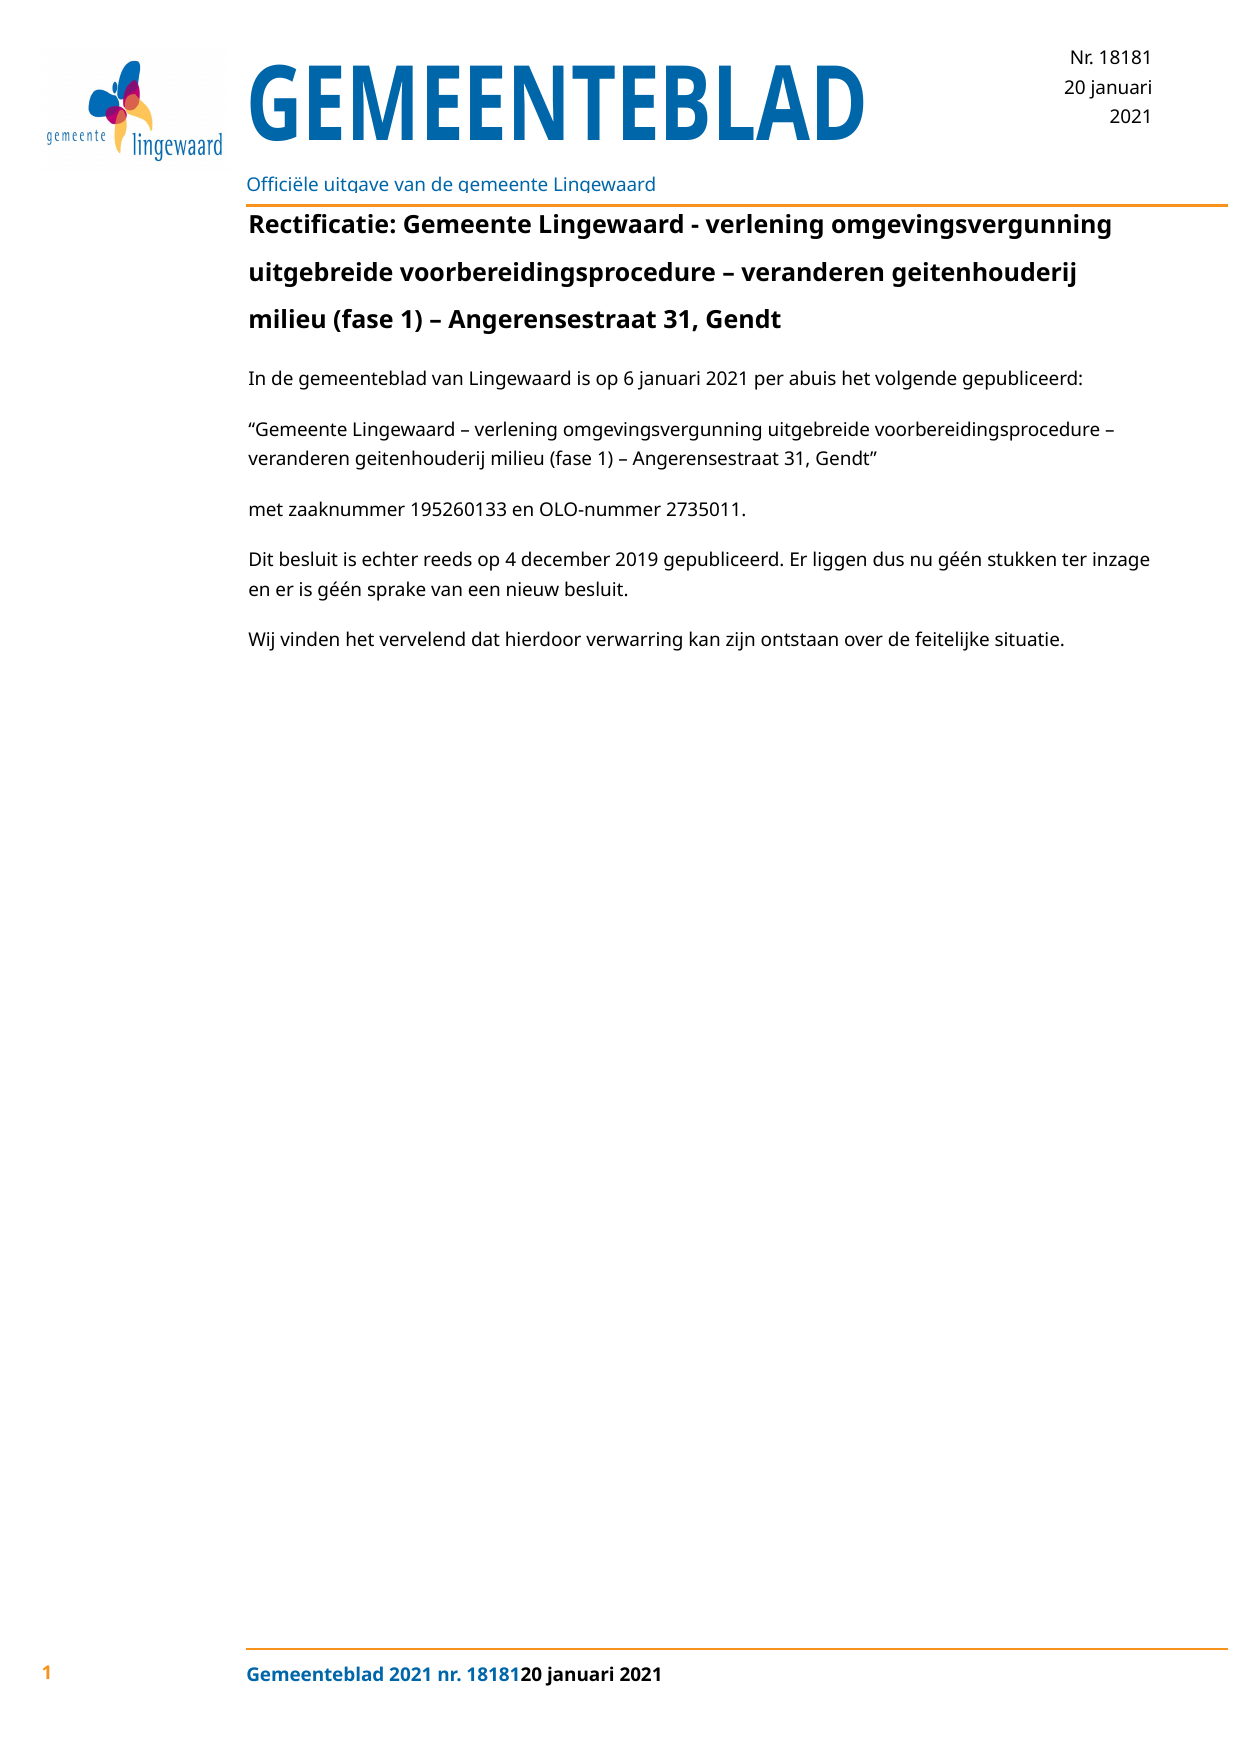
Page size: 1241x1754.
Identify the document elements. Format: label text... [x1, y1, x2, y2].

text met zaaknummer 195260133 en OLO-nummer 2735011. [248, 496, 1152, 522]
text Dit besluit is echter reeds op 4 december 2019 gepubliceerd. Er liggen dus nu géén stukken ter inzage en er is géén sprake van een nieuw besluit. [248, 546, 1152, 602]
text In de gemeenteblad van Lingewaard is op 6 januari 2021 per abuis het volgende gepubliceerd: [248, 366, 1152, 391]
text Wij vinden het vervelend dat hierdoor verwarring kan zijn ontstaan over de feitelijke situatie. [248, 626, 1152, 652]
text Rectificatie: Gemeente Lingewaard - verlening omgevingsvergunning uitgebreide voorbereidingsprocedure – veranderen geitenhouderij milieu (fase 1) – Angerensestraat 31, Gendt [248, 207, 1152, 336]
picture [41, 47, 231, 172]
text “Gemeente Lingewaard – verlening omgevingsvergunning uitgebreide voorbereidingsprocedure – veranderen geitenhouderij milieu (fase 1) – Angerensestraat 31, Gendt” [248, 416, 1152, 471]
